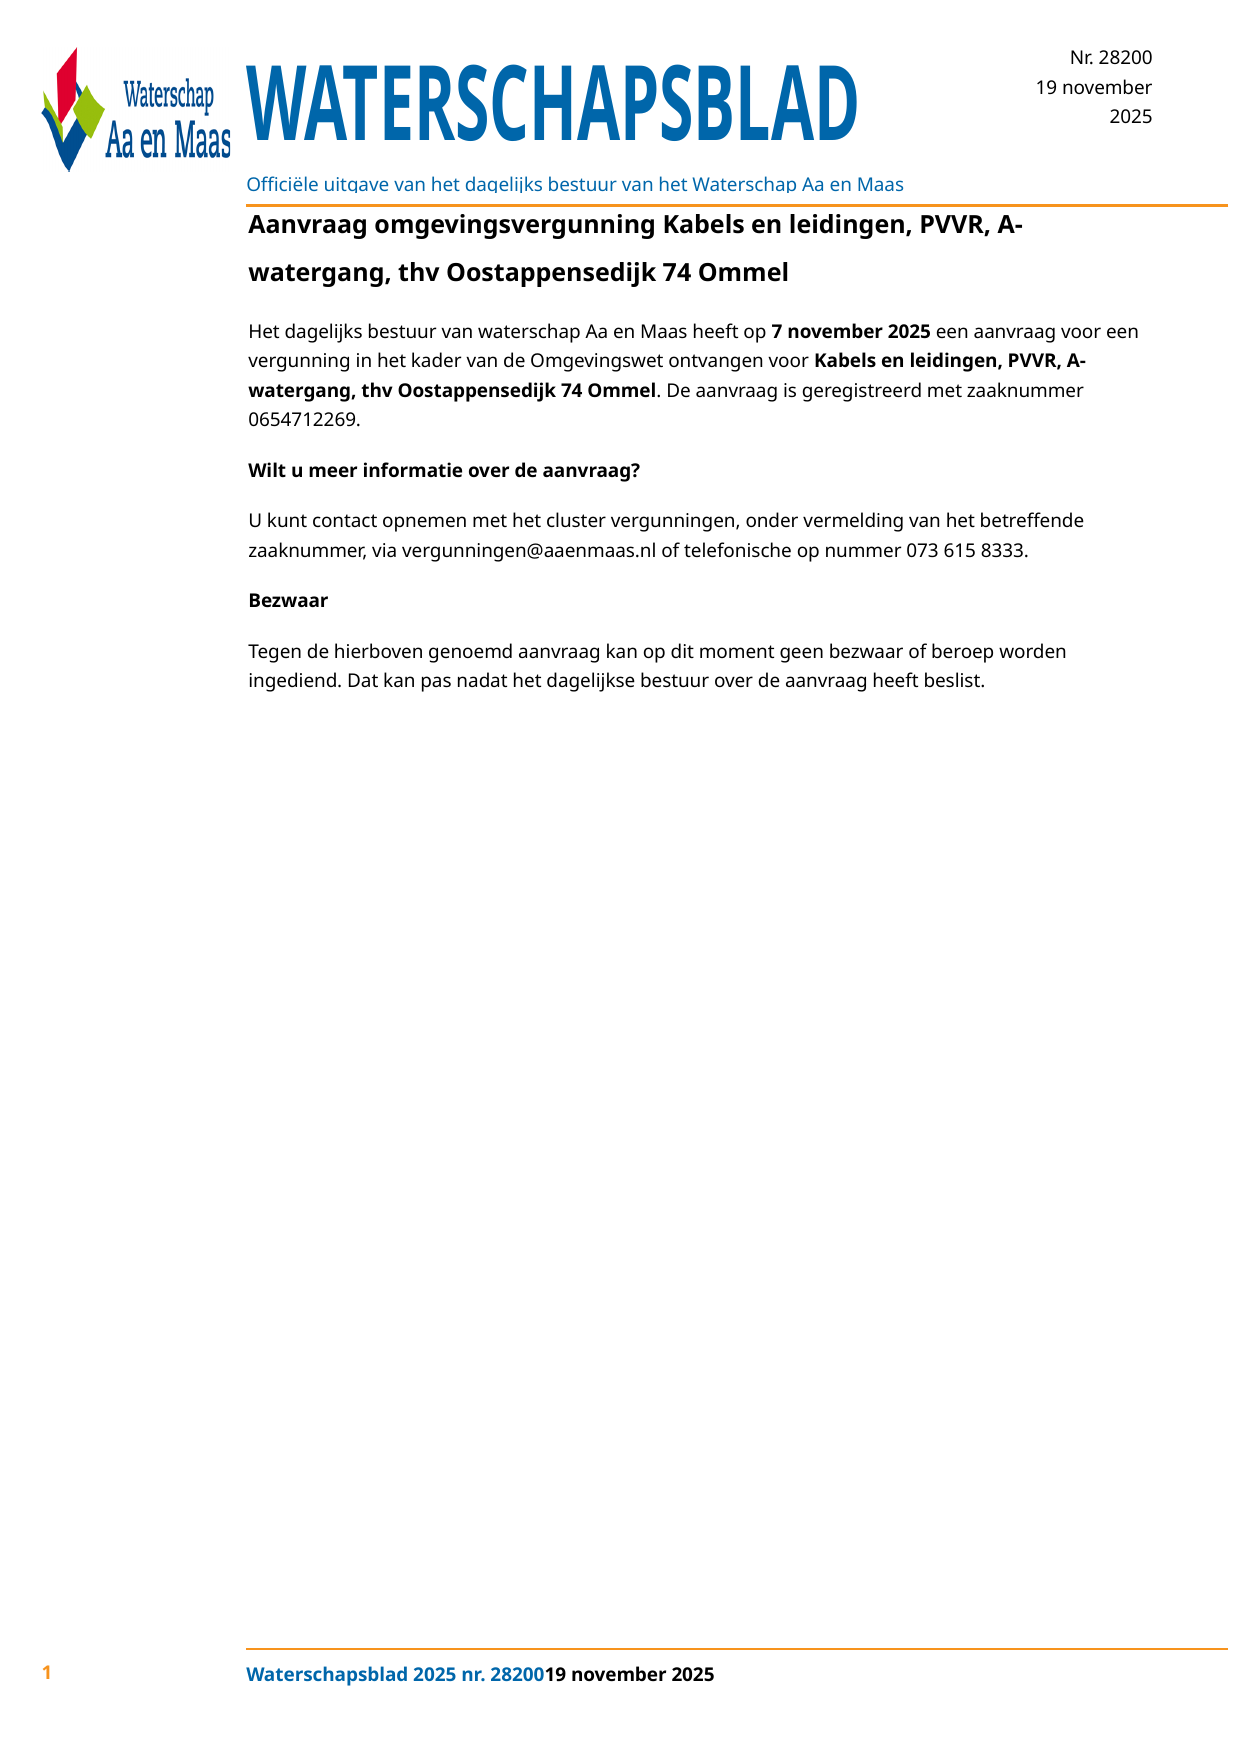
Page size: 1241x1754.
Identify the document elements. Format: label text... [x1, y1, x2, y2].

text Bezwaar [248, 587, 1152, 613]
text Het dagelijks bestuur van waterschap Aa en Maas heeft op 7 november 2025 een aanvraag voor een vergunning in het kader van de Omgevingswet ontvangen voor Kabels en leidingen, PVVR, A-watergang, thv Oostappensedijk 74 Ommel. De aanvraag is geregistreerd met zaaknummer 0654712269. [248, 318, 1152, 432]
text U kunt contact opnemen met het cluster vergunningen, onder vermelding van het betreffende zaaknummer, via vergunningen@aaenmaas.nl of telefonische op nummer 073 615 8333. [248, 507, 1152, 563]
text Aanvraag omgevingsvergunning Kabels en leidingen, PVVR, A-watergang, thv Oostappensedijk 74 Ommel [248, 207, 1152, 288]
text Wilt u meer informatie over de aanvraag? [248, 457, 1152, 483]
picture [41, 47, 231, 172]
text Tegen de hierboven genoemd aanvraag kan op dit moment geen bezwaar of beroep worden ingediend. Dat kan pas nadat het dagelijkse bestuur over de aanvraag heeft beslist. [248, 638, 1152, 693]
